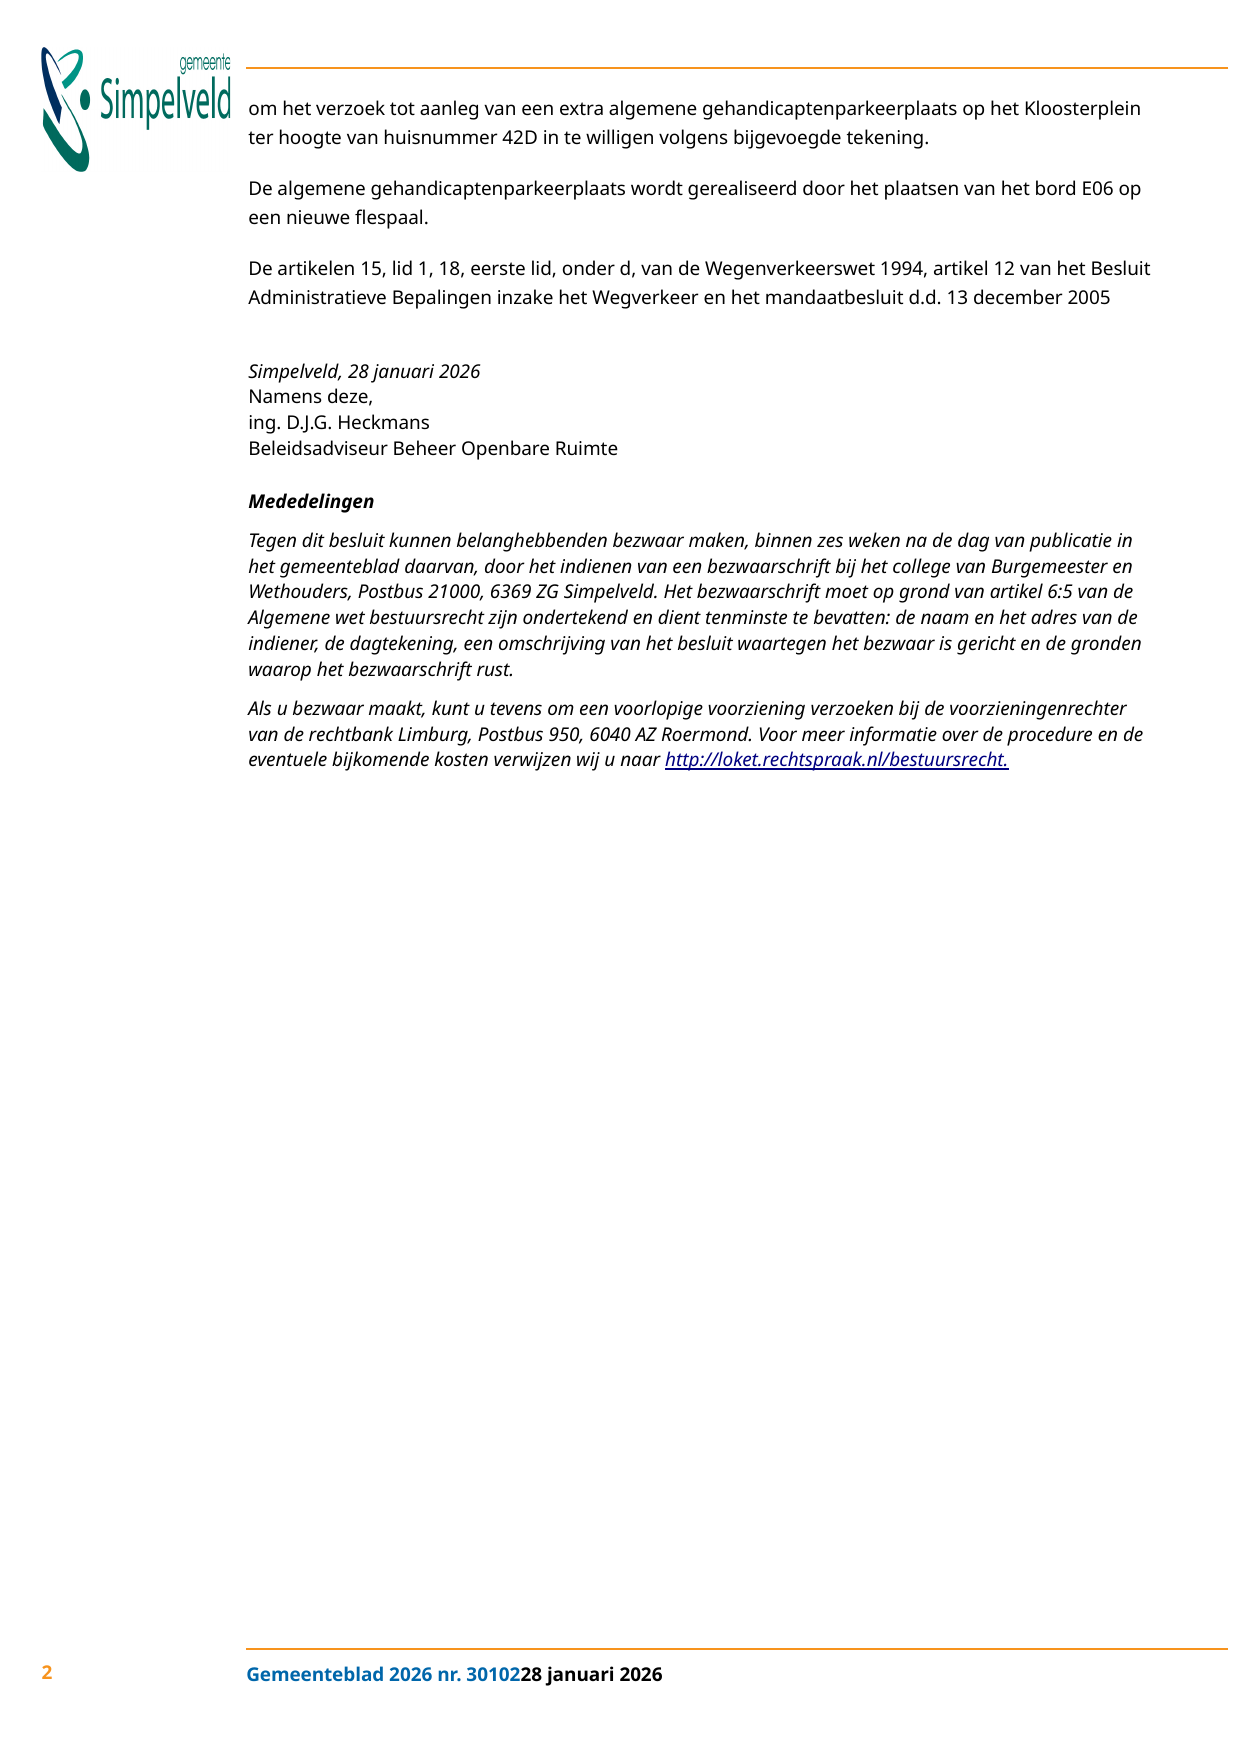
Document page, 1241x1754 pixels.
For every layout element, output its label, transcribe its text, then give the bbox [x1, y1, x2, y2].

text Simpelveld, 28 januari 2026 [248, 358, 1152, 384]
text De artikelen 15, lid 1, 18, eerste lid, onder d, van de Wegenverkeerswet 1994, artikel 12 van het Besluit Administratieve Bepalingen inzake het Wegverkeer en het mandaatbesluit d.d. 13 december 2005 [248, 255, 1152, 310]
text om het verzoek tot aanleg van een extra algemene gehandicaptenparkeerplaats op het Kloosterplein ter hoogte van huisnummer 42D in te willigen volgens bijgevoegde tekening. [248, 95, 1152, 150]
text Tegen dit besluit kunnen belanghebbenden bezwaar maken, binnen zes weken na de dag van publicatie in het gemeenteblad daarvan, door het indienen van een bezwaarschrift bij het college van Burgemeester en Wethouders, Postbus 21000, 6369 ZG Simpelveld. Het bezwaarschrift moet op grond van artikel 6:5 van de Algemene wet bestuursrecht zijn ondertekend en dient tenminste te bevatten: de naam en het adres van de indiener, de dagtekening, een omschrijving van het besluit waartegen het bezwaar is gericht en de gronden waarop het bezwaarschrift rust. [248, 527, 1152, 682]
text Namens deze, [248, 384, 1152, 409]
text Als u bezwaar maakt, kunt u tevens om een voorlopige voorziening verzoeken bij de voorzieningenrechter van de rechtbank Limburg, Postbus 950, 6040 AZ Roermond. Voor meer informatie over de procedure en de eventuele bijkomende kosten verwijzen wij u naar http://loket.rechtspraak.nl/bestuursrecht. [248, 695, 1152, 772]
picture [41, 47, 231, 172]
text ing. D.J.G. Heckmans [248, 409, 1152, 435]
text De algemene gehandicaptenparkeerplaats wordt gerealiseerd door het plaatsen van het bord E06 op een nieuwe flespaal. [248, 175, 1152, 230]
text Mededelingen [248, 488, 1152, 514]
text Beleidsadviseur Beheer Openbare Ruimte [248, 435, 1152, 461]
